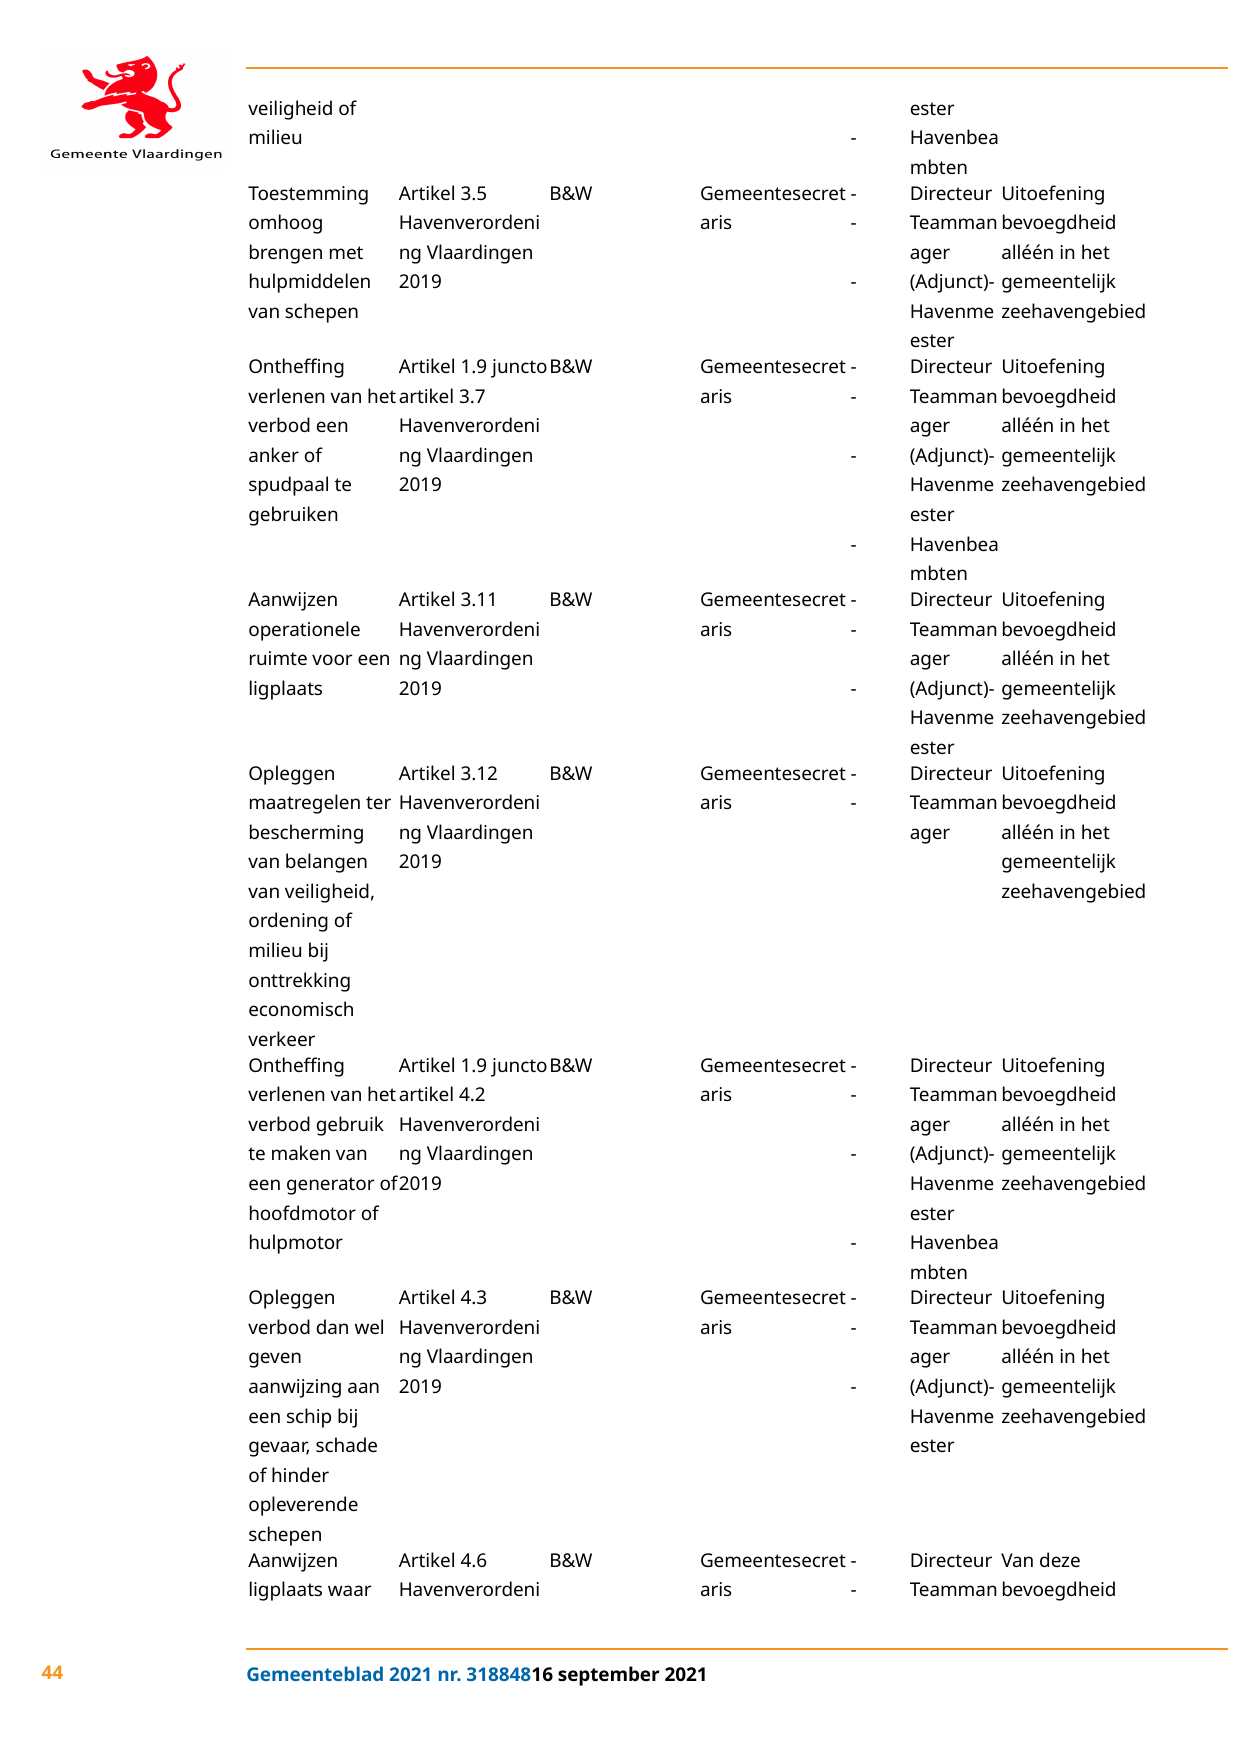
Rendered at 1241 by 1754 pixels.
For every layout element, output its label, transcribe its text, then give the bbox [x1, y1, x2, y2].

table_cell Gemeentesecretaris [700, 1285, 850, 1547]
table_cell Artikel 4.3 Havenverordening Vlaardingen 2019 [399, 1285, 549, 1547]
table_cell [700, 95, 850, 180]
table_cell Uitoefening bevoegdheid alléén in het gemeentelijk zeehavengebied [1001, 1052, 1152, 1284]
table_cell Gemeentesecretaris [700, 1052, 850, 1284]
table_cell [1001, 95, 1152, 180]
table_cell Artikel 1.9 juncto artikel 4.2 Havenverordening Vlaardingen 2019 [399, 1052, 549, 1284]
table_cell Ontheffing verlenen van het verbod gebruik te maken van een generator of hoofdmotor of hulpmotor [248, 1052, 398, 1284]
table_cell Opleggen verbod dan wel geven aanwijzing aan een schip bij gevaar, schade of hinder opleverende schepen [248, 1285, 398, 1547]
table_cell Artikel 3.11 Havenverordening Vlaardingen 2019 [399, 586, 549, 760]
table_cell Gemeentesecretaris [700, 1547, 850, 1602]
table_cell Uitoefening bevoegdheid alléén in het gemeentelijk zeehavengebied [1001, 586, 1152, 760]
table_cell B&W [549, 1052, 700, 1284]
table_cell B&W [549, 1285, 700, 1547]
table_cell B&W [549, 1547, 700, 1602]
table_cell Ontheffing verlenen van het verbod een anker of spudpaal te gebruiken [248, 353, 398, 586]
table_cell Artikel 1.9 juncto artikel 3.7 Havenverordening Vlaardingen 2019 [399, 353, 549, 586]
table_cell Directeur Teammanager (Adjunct)-Havenmeester Havenbeambten [850, 1052, 1001, 1284]
table_cell B&W [549, 760, 700, 1052]
table_cell veiligheid of milieu [248, 95, 398, 180]
table_cell Directeur Teammanager (Adjunct)-Havenmeester [850, 1285, 1001, 1547]
picture [41, 47, 231, 172]
table_cell Directeur Teamman [850, 1547, 1001, 1602]
table_cell B&W [549, 353, 700, 586]
table_cell ester Havenbeambten [850, 95, 1001, 180]
table_cell B&W [549, 180, 700, 353]
table_cell Gemeentesecretaris [700, 353, 850, 586]
table_cell Uitoefening bevoegdheid alléén in het gemeentelijk zeehavengebied [1001, 180, 1152, 353]
table_cell Uitoefening bevoegdheid alléén in het gemeentelijk zeehavengebied [1001, 1285, 1152, 1547]
table_cell Artikel 4.6 Havenverordeni [399, 1547, 549, 1602]
table_cell Directeur Teammanager (Adjunct)-Havenmeester [850, 586, 1001, 760]
table_cell Directeur Teammanager (Adjunct)-Havenmeester [850, 180, 1001, 353]
table_cell Van deze bevoegdheid [1001, 1547, 1152, 1602]
table_cell Uitoefening bevoegdheid alléén in het gemeentelijk zeehavengebied [1001, 353, 1152, 586]
table_cell Gemeentesecretaris [700, 760, 850, 1052]
table_cell Aanwijzen operationele ruimte voor een ligplaats [248, 586, 398, 760]
table_cell Toestemming omhoog brengen met hulpmiddelen van schepen [248, 180, 398, 353]
table_cell Gemeentesecretaris [700, 586, 850, 760]
table_cell Uitoefening bevoegdheid alléén in het gemeentelijk zeehavengebied [1001, 760, 1152, 1052]
table_cell B&W [549, 586, 700, 760]
table_cell [549, 95, 700, 180]
table_cell Artikel 3.12 Havenverordening Vlaardingen 2019 [399, 760, 549, 1052]
table_cell Gemeentesecretaris [700, 180, 850, 353]
table_cell Directeur Teammanager [850, 760, 1001, 1052]
table_cell Aanwijzen ligplaats waar [248, 1547, 398, 1602]
table_cell [399, 95, 549, 180]
table_cell Directeur Teammanager (Adjunct)-Havenmeester Havenbeambten [850, 353, 1001, 586]
table_cell Opleggen maatregelen ter bescherming van belangen van veiligheid, ordening of milieu bij onttrekking economisch verkeer [248, 760, 398, 1052]
table_cell Artikel 3.5 Havenverordening Vlaardingen 2019 [399, 180, 549, 353]
